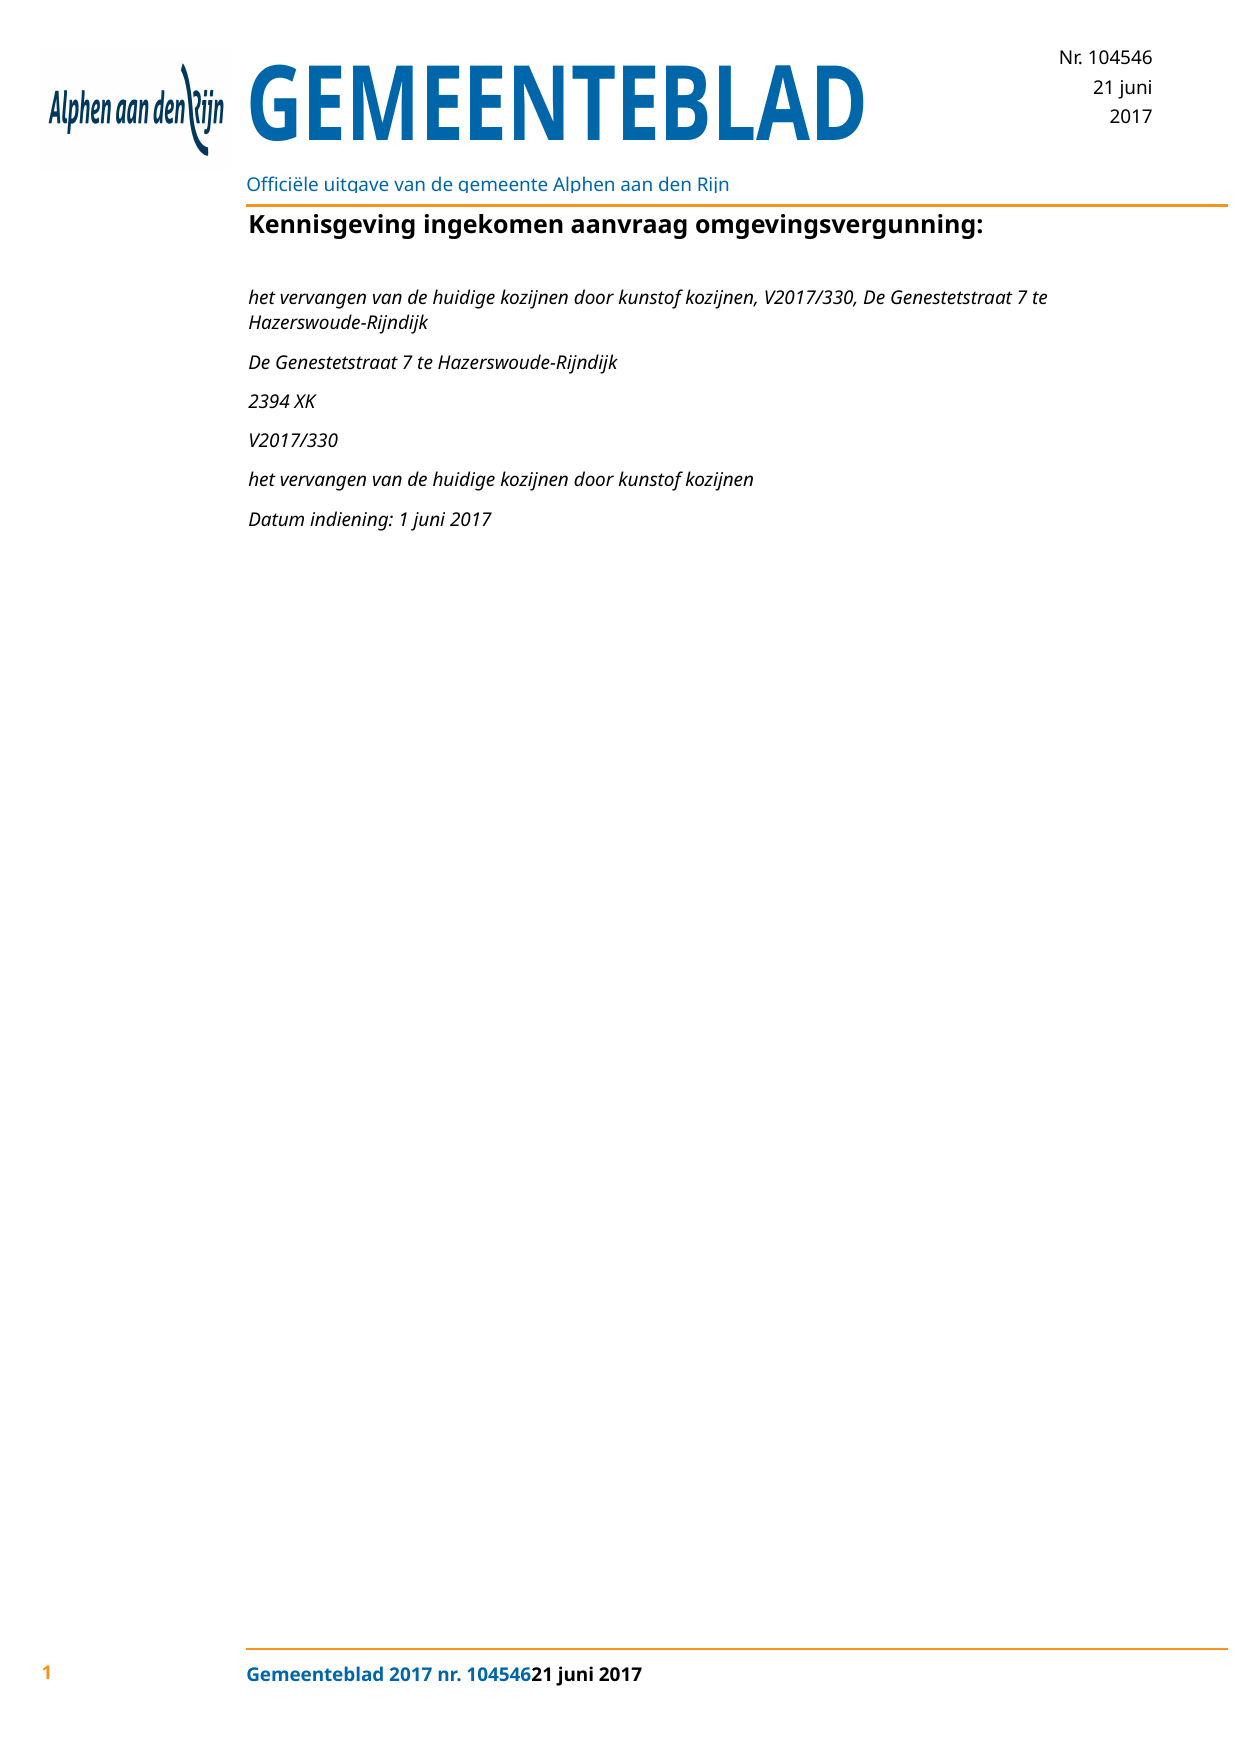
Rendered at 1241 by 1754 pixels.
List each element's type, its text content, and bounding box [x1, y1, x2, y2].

text De Genestetstraat 7 te Hazerswoude-Rijndijk [248, 349, 1152, 374]
text Datum indiening: 1 juni 2017 [248, 506, 1152, 532]
text het vervangen van de huidige kozijnen door kunstof kozijnen [248, 467, 1152, 492]
text 2394 XK [248, 388, 1152, 414]
text het vervangen van de huidige kozijnen door kunstof kozijnen, V2017/330, De Genestetstraat 7 te Hazerswoude-Rijndijk [248, 284, 1152, 335]
text V2017/330 [248, 427, 1152, 453]
text Kennisgeving ingekomen aanvraag omgevingsvergunning: [248, 207, 1152, 241]
picture [41, 47, 231, 172]
